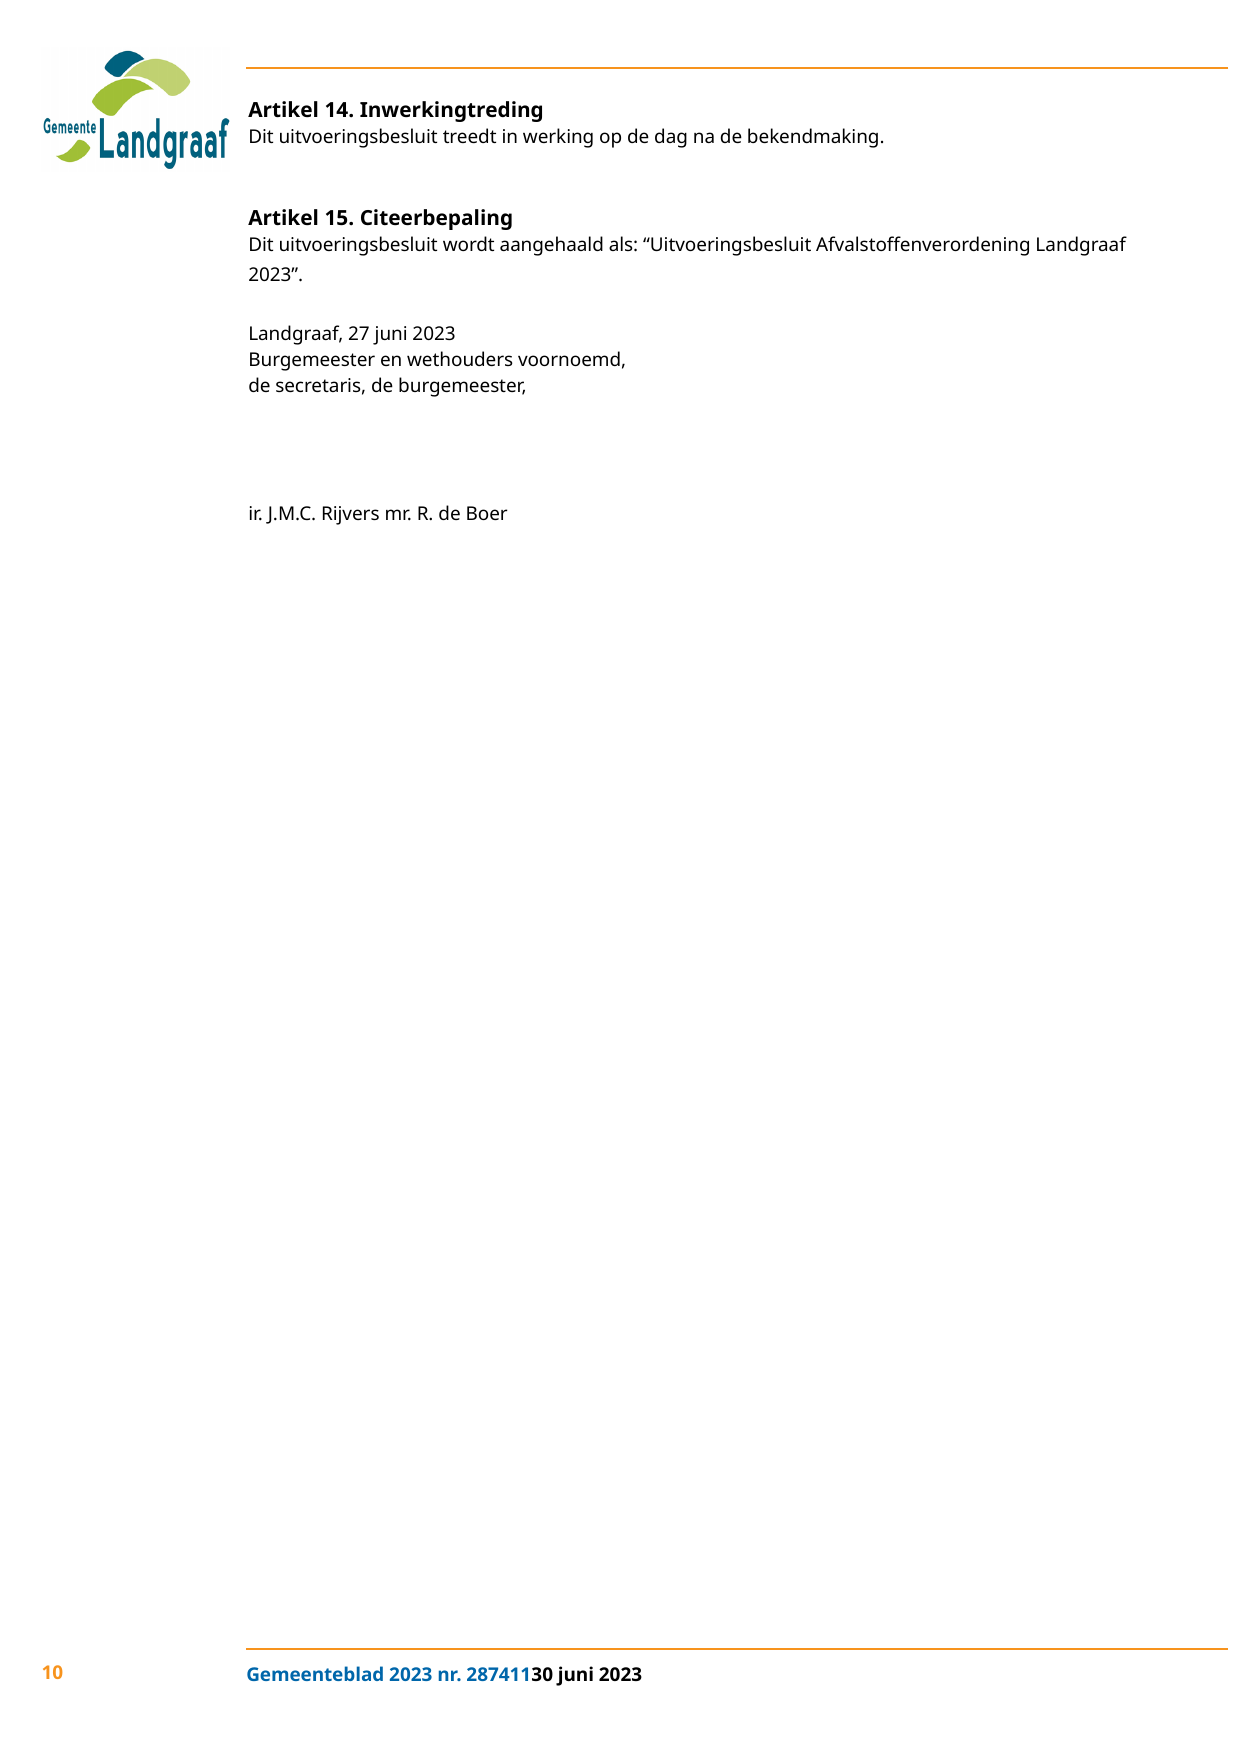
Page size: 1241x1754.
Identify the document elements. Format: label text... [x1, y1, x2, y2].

text Landgraaf, 27 juni 2023 [248, 320, 1152, 346]
text Dit uitvoeringsbesluit wordt aangehaald als: “Uitvoeringsbesluit Afvalstoffenverordening Landgraaf 2023”. [248, 232, 1152, 287]
text Burgemeester en wethouders voornoemd, [248, 346, 1152, 372]
picture [41, 47, 231, 172]
text ir. J.M.C. Rijvers mr. R. de Boer [248, 501, 1152, 526]
text Artikel 15. Citeerbepaling [248, 203, 1152, 232]
text Dit uitvoeringsbesluit treedt in werking op de dag na de bekendmaking. [248, 123, 1152, 149]
text de secretaris, de burgemeester, [248, 372, 1152, 398]
text Artikel 14. Inwerkingtreding [248, 95, 1152, 123]
